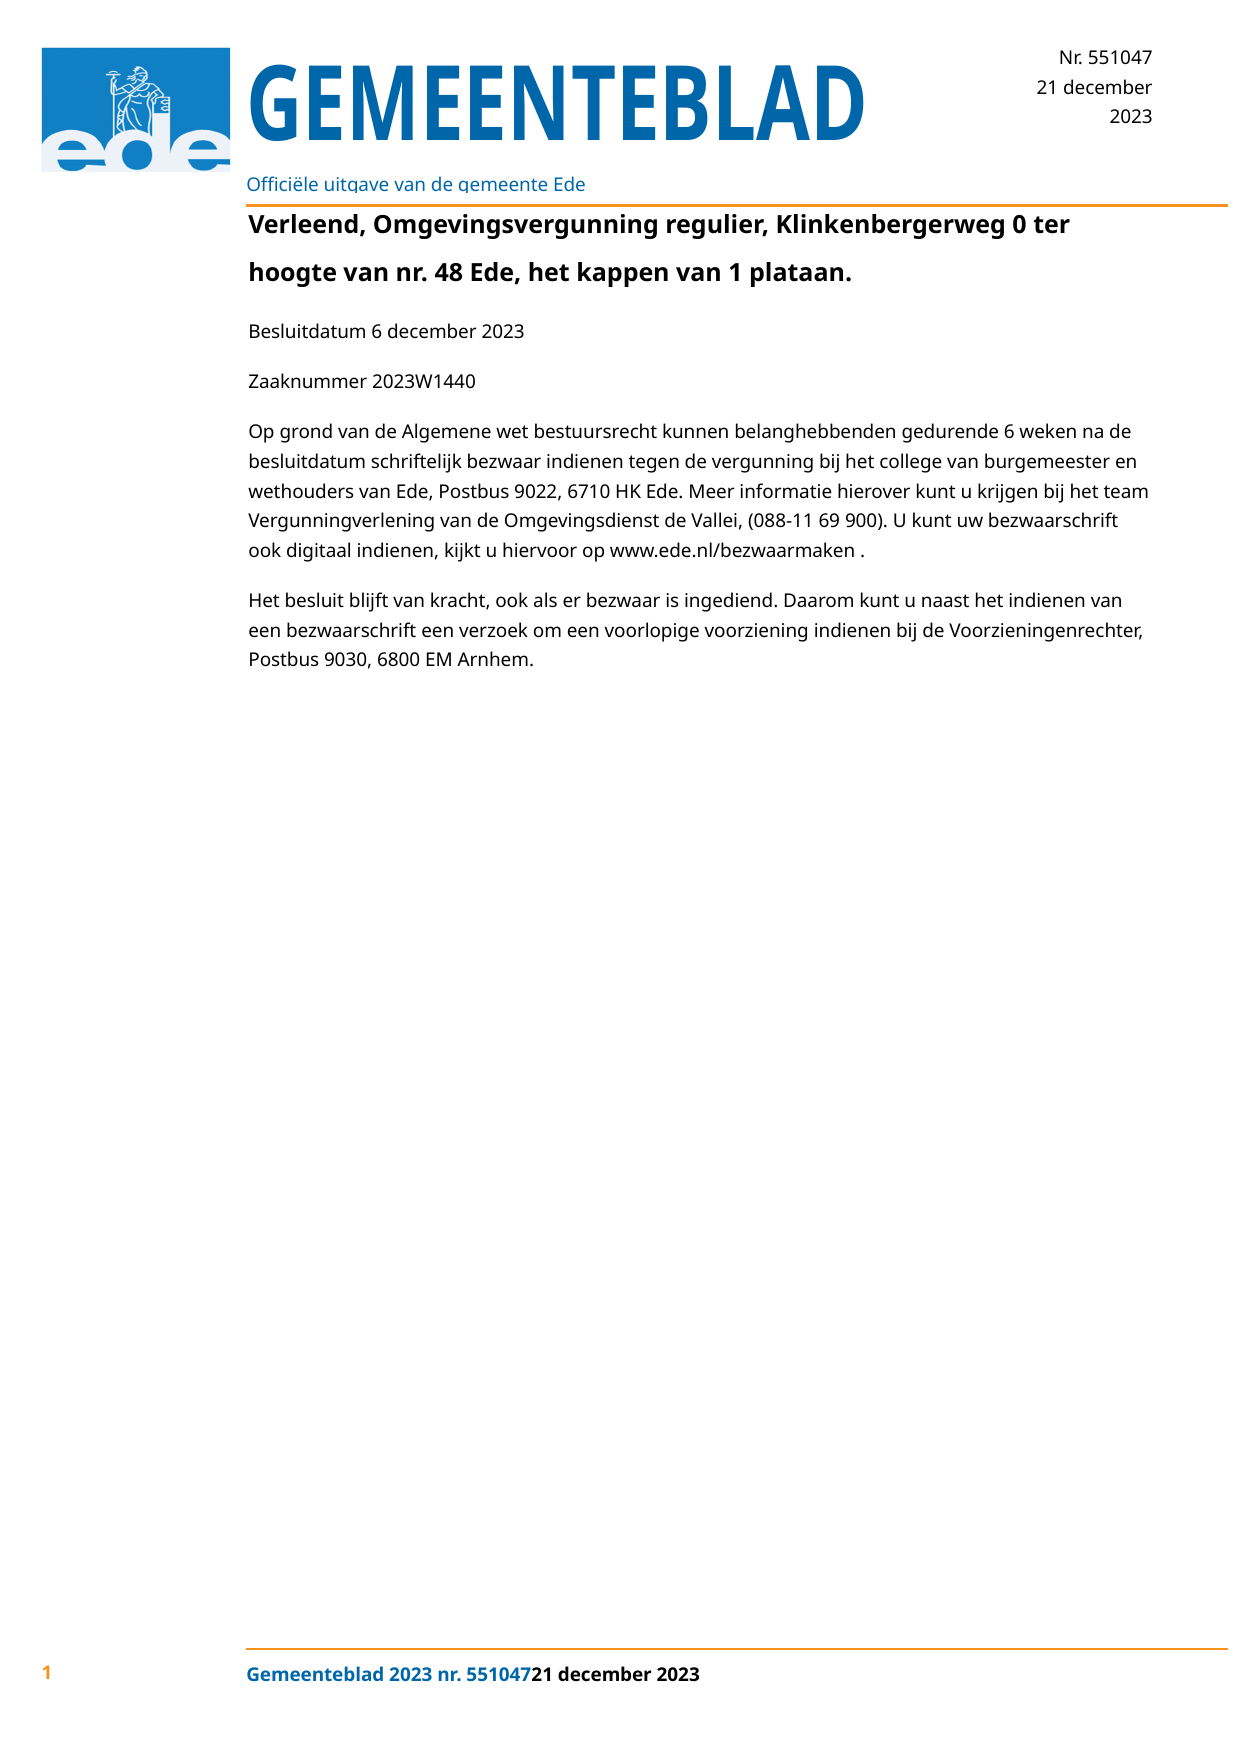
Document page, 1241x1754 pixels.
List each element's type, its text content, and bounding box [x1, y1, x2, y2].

text Zaaknummer 2023W1440 [248, 368, 1152, 394]
picture [41, 47, 231, 172]
text Verleend, Omgevingsvergunning regulier, Klinkenbergerweg 0 ter hoogte van nr. 48 Ede, het kappen van 1 plataan. [248, 207, 1152, 288]
text Het besluit blijft van kracht, ook als er bezwaar is ingediend. Daarom kunt u naast het indienen van een bezwaarschrift een verzoek om een voorlopige voorziening indienen bij de Voorzieningenrechter, Postbus 9030, 6800 EM Arnhem. [248, 587, 1152, 672]
text Op grond van de Algemene wet bestuursrecht kunnen belanghebbenden gedurende 6 weken na de besluitdatum schriftelijk bezwaar indienen tegen de vergunning bij het college van burgemeester en wethouders van Ede, Postbus 9022, 6710 HK Ede. Meer informatie hierover kunt u krijgen bij het team Vergunningverlening van de Omgevingsdienst de Vallei, (088-11 69 900). U kunt uw bezwaarschrift ook digitaal indienen, kijkt u hiervoor op www.ede.nl/bezwaarmaken . [248, 419, 1152, 563]
text Besluitdatum 6 december 2023 [248, 318, 1152, 344]
